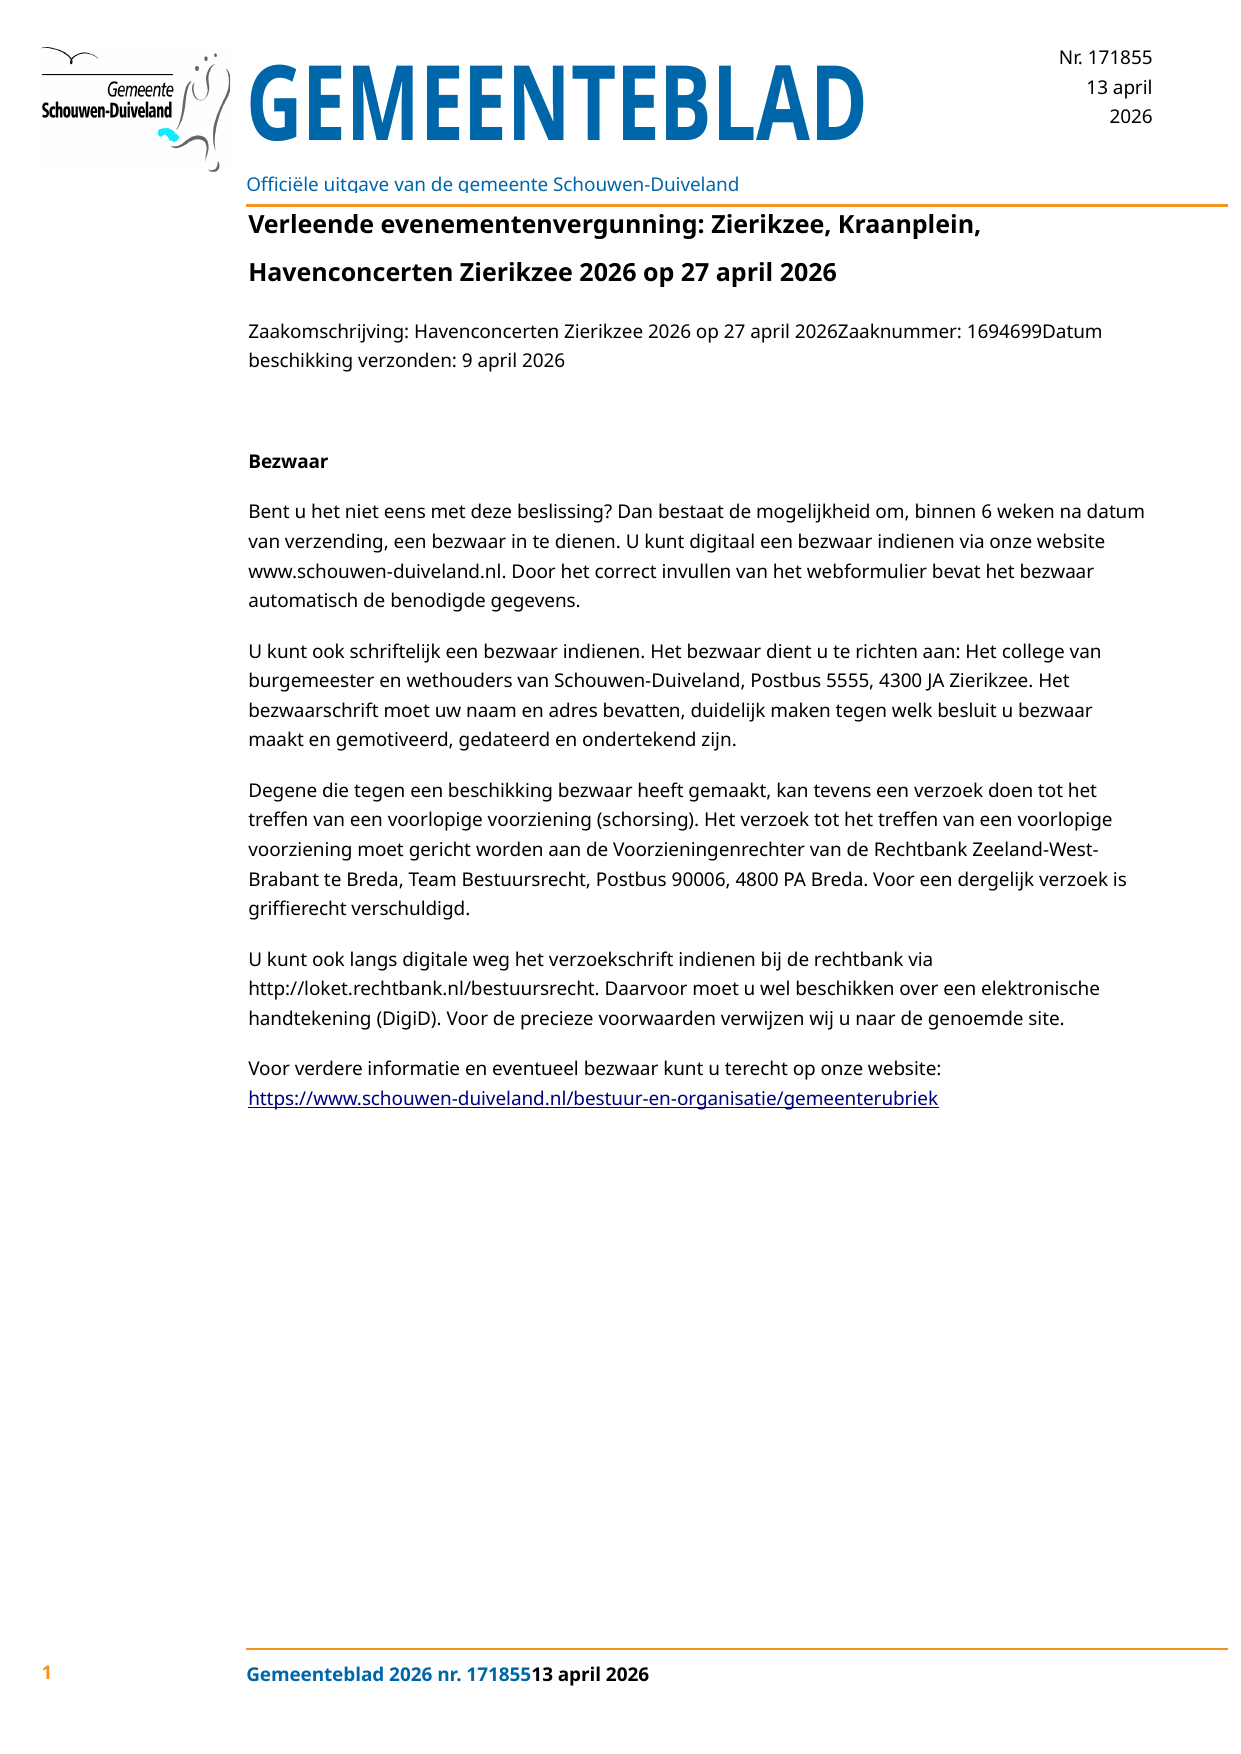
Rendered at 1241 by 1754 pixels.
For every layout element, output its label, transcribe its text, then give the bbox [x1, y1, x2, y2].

text U kunt ook schriftelijk een bezwaar indienen. Het bezwaar dient u te richten aan: Het college van burgemeester en wethouders van Schouwen-Duiveland, Postbus 5555, 4300 JA Zierikzee. Het bezwaarschrift moet uw naam en adres bevatten, duidelijk maken tegen welk besluit u bezwaar maakt en gemotiveerd, gedateerd en ondertekend zijn. [248, 638, 1152, 752]
text Zaakomschrijving: Havenconcerten Zierikzee 2026 op 27 april 2026Zaaknummer: 1694699Datum beschikking verzonden: 9 april 2026 [248, 318, 1152, 373]
text Bent u het niet eens met deze beslissing? Dan bestaat de mogelijkheid om, binnen 6 weken na datum van verzending, een bezwaar in te dienen. U kunt digitaal een bezwaar indienen via onze website www.schouwen-duiveland.nl. Door het correct invullen van het webformulier bevat het bezwaar automatisch de benodigde gegevens. [248, 499, 1152, 613]
text Degene die tegen een beschikking bezwaar heeft gemaakt, kan tevens een verzoek doen tot het treffen van een voorlopige voorziening (schorsing). Het verzoek tot het treffen van een voorlopige voorziening moet gericht worden aan de Voorzieningenrechter van de Rechtbank Zeeland-West-Brabant te Breda, Team Bestuursrecht, Postbus 90006, 4800 PA Breda. Voor een dergelijk verzoek is griffierecht verschuldigd. [248, 777, 1152, 921]
text Bezwaar [248, 448, 1152, 474]
text Voor verdere informatie en eventueel bezwaar kunt u terecht op onze website: https://www.schouwen-duiveland.nl/bestuur-en-organisatie/gemeenterubriek [248, 1055, 1152, 1111]
picture [41, 47, 231, 172]
text U kunt ook langs digitale weg het verzoekschrift indienen bij de rechtbank via http://loket.rechtbank.nl/bestuursrecht. Daarvoor moet u wel beschikken over een elektronische handtekening (DigiD). Voor de precieze voorwaarden verwijzen wij u naar de genoemde site. [248, 946, 1152, 1031]
text Verleende evenementenvergunning: Zierikzee, Kraanplein, Havenconcerten Zierikzee 2026 op 27 april 2026 [248, 207, 1152, 288]
